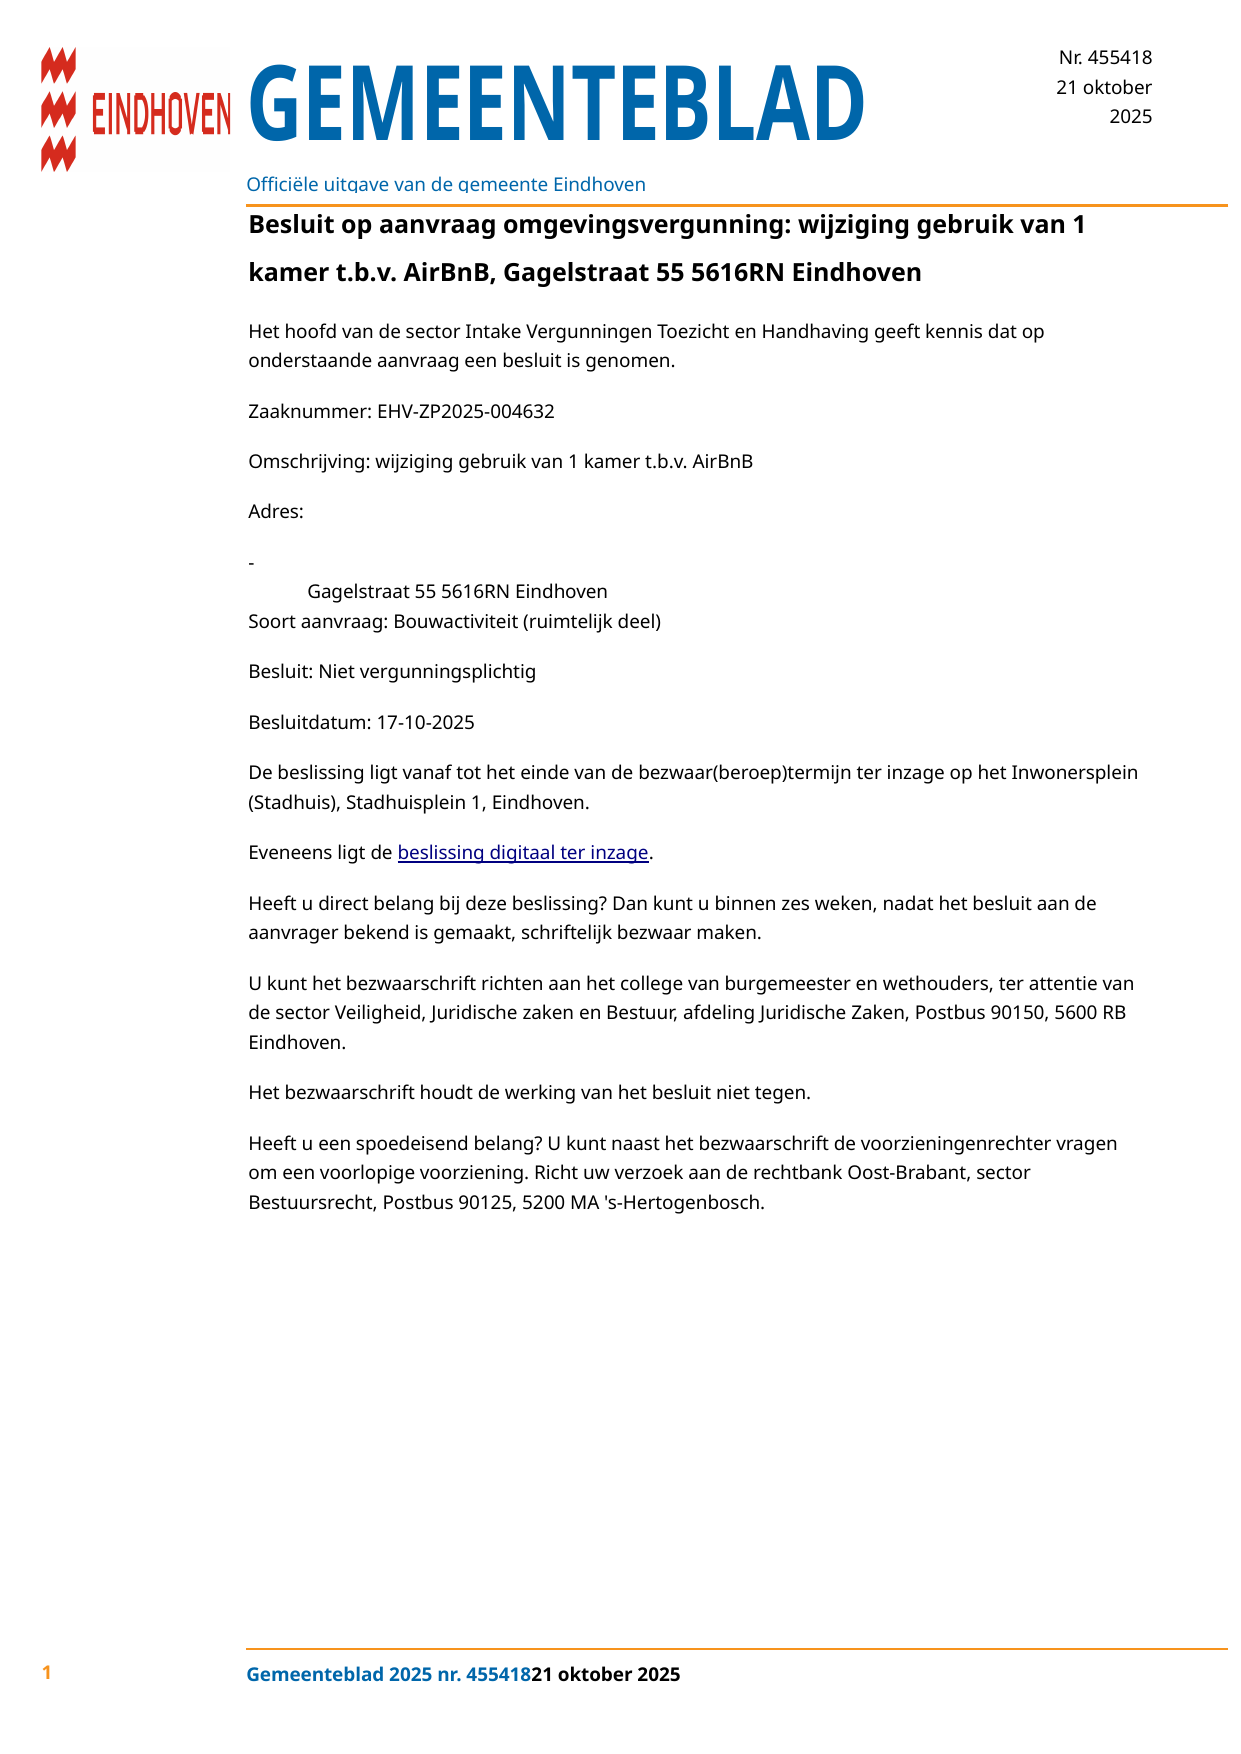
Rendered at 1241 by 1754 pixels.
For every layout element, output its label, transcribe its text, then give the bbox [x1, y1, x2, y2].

text De beslissing ligt vanaf tot het einde van de bezwaar(beroep)termijn ter inzage op het Inwonersplein (Stadhuis), Stadhuisplein 1, Eindhoven. [248, 759, 1152, 815]
text Besluit: Niet vergunningsplichtig [248, 659, 1152, 684]
text Eveneens ligt de beslissing digitaal ter inzage. [248, 839, 1152, 865]
text Het bezwaarschrift houdt de werking van het besluit niet tegen. [248, 1079, 1152, 1105]
text Heeft u een spoedeisend belang? U kunt naast het bezwaarschrift de voorzieningenrechter vragen om een voorlopige voorziening. Richt uw verzoek aan de rechtbank Oost-Brabant, sector Bestuursrecht, Postbus 90125, 5200 MA 's-Hertogenbosch. [248, 1130, 1152, 1215]
text Het hoofd van de sector Intake Vergunningen Toezicht en Handhaving geeft kennis dat op onderstaande aanvraag een besluit is genomen. [248, 318, 1152, 373]
text Besluit op aanvraag omgevingsvergunning: wijziging gebruik van 1 kamer t.b.v. AirBnB, Gagelstraat 55 5616RN Eindhoven [248, 207, 1152, 288]
picture [41, 47, 231, 172]
text Adres: [248, 499, 1152, 524]
text Zaaknummer: EHV-ZP2025-004632 [248, 398, 1152, 424]
text Soort aanvraag: Bouwactiviteit (ruimtelijk deel) [248, 608, 1152, 634]
text U kunt het bezwaarschrift richten aan het college van burgemeester en wethouders, ter attentie van de sector Veiligheid, Juridische zaken en Bestuur, afdeling Juridische Zaken, Postbus 90150, 5600 RB Eindhoven. [248, 970, 1152, 1055]
list Gagelstraat 55 5616RN Eindhoven [248, 579, 1152, 604]
text Omschrijving: wijziging gebruik van 1 kamer t.b.v. AirBnB [248, 448, 1152, 474]
text Besluitdatum: 17-10-2025 [248, 709, 1152, 735]
text Heeft u direct belang bij deze beslissing? Dan kunt u binnen zes weken, nadat het besluit aan de aanvrager bekend is gemaakt, schriftelijk bezwaar maken. [248, 890, 1152, 945]
